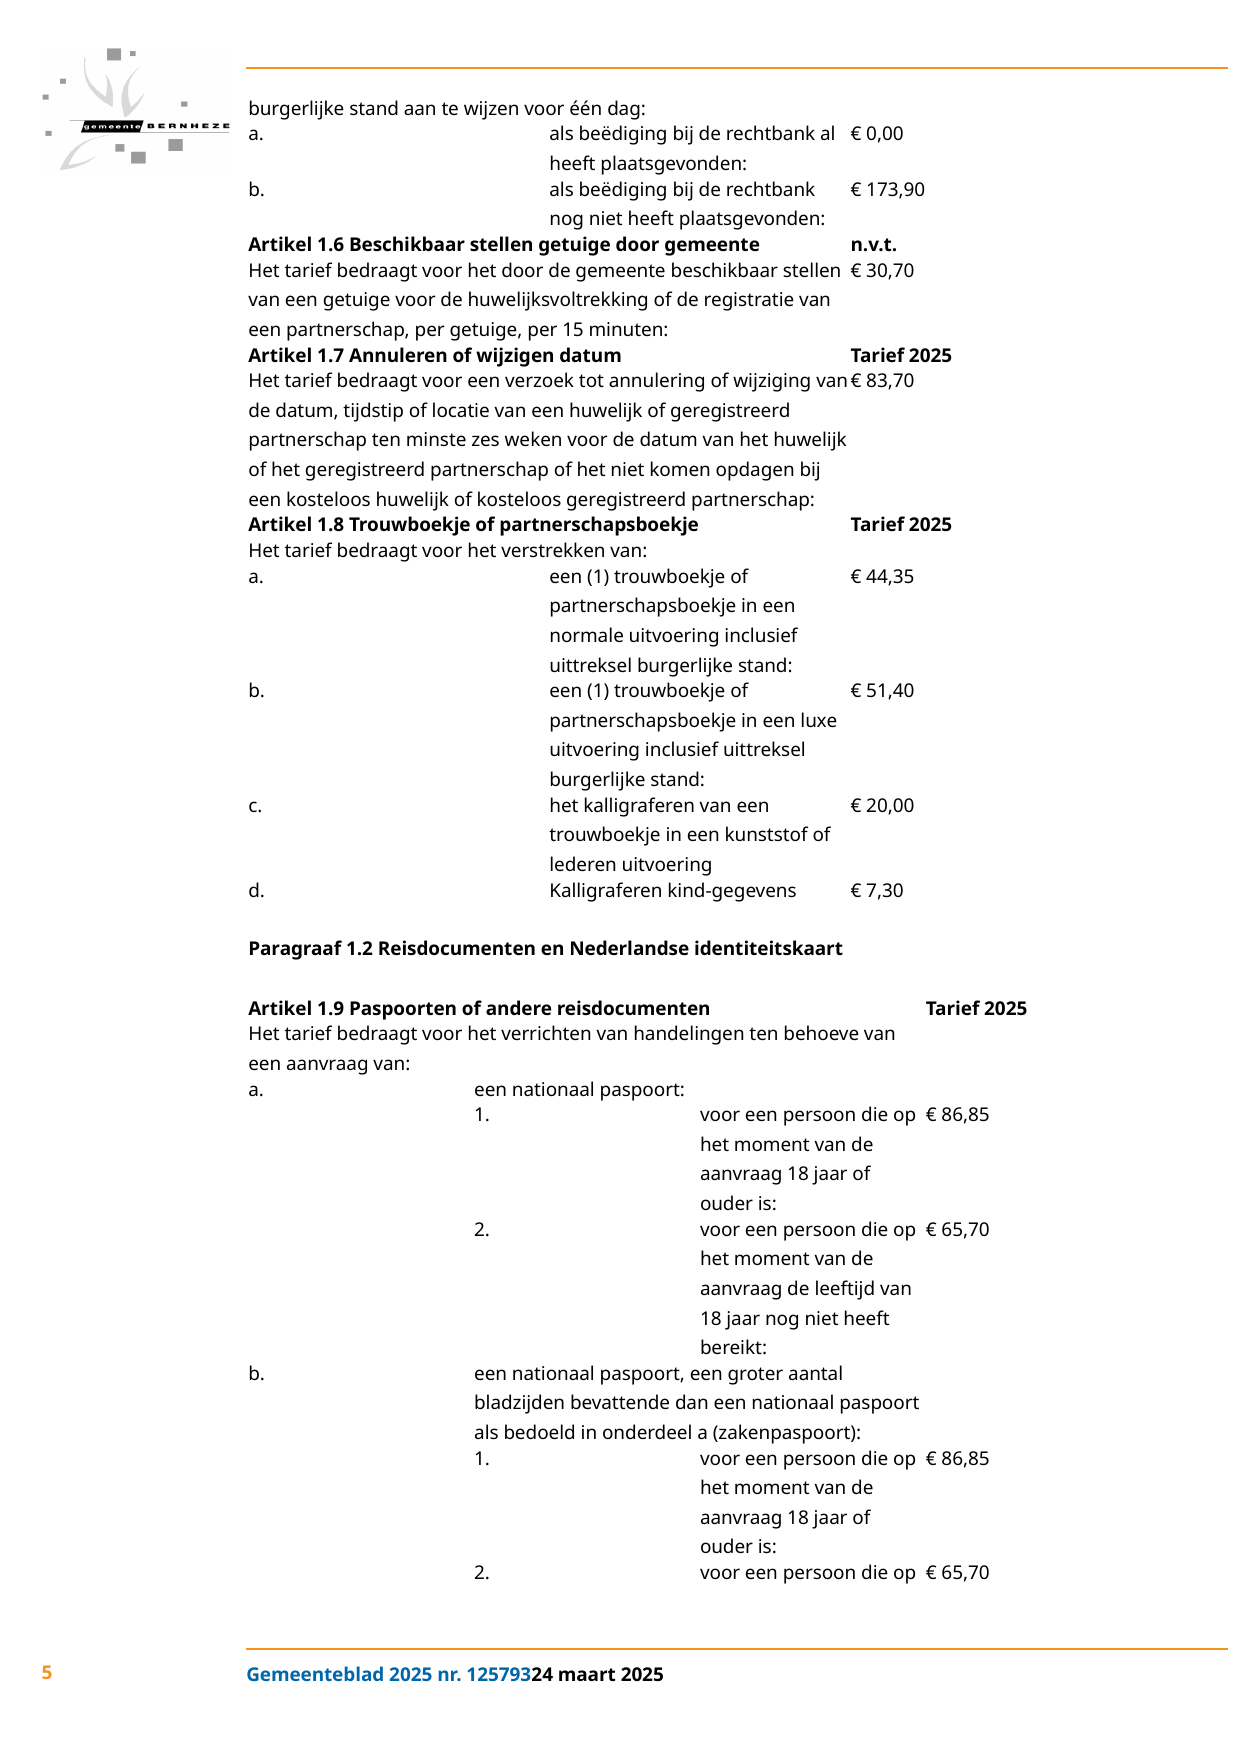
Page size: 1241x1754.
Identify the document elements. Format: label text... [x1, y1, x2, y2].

table_cell Kalligraferen kind-gegevens [549, 877, 850, 903]
table_cell voor een persoon die op het moment van de aanvraag 18 jaar of ouder is: [700, 1101, 926, 1216]
table_cell een (1) trouwboekje of partnerschapsboekje in een luxe uitvoering inclusief uittreksel burgerlijke stand: [549, 678, 850, 792]
table_cell € 44,35 [850, 563, 1152, 677]
table_cell [248, 1101, 474, 1216]
table_cell [926, 1360, 1152, 1445]
table_cell Het tarief bedraagt voor een verzoek tot annulering of wijziging van de datum, tijdstip of locatie van een huwelijk of geregistreerd partnerschap ten minste zes weken voor de datum van het huwelijk of het geregistreerd partnerschap of het niet komen opdagen bij een kosteloos huwelijk of kosteloos geregistreerd partnerschap: [248, 368, 850, 512]
table_cell 2. [474, 1216, 700, 1360]
table_cell voor een persoon die op het moment van de aanvraag 18 jaar of ouder is: [700, 1445, 926, 1559]
table_cell voor een persoon die op [700, 1559, 926, 1585]
table_cell b. [248, 176, 549, 231]
table_cell Tarief 2025 [850, 512, 1152, 537]
table_cell € 30,70 [850, 257, 1152, 342]
table_cell € 86,85 [926, 1101, 1152, 1216]
table_cell d. [248, 877, 549, 903]
table_cell een nationaal paspoort: [474, 1076, 926, 1101]
table_cell het kalligraferen van een trouwboekje in een kunststof of lederen uitvoering [549, 792, 850, 877]
table_cell Het tarief bedraagt voor het door de gemeente beschikbaar stellen van een getuige voor de huwelijksvoltrekking of de registratie van een partnerschap, per getuige, per 15 minuten: [248, 257, 850, 342]
table_cell voor een persoon die op het moment van de aanvraag de leeftijd van 18 jaar nog niet heeft bereikt: [700, 1216, 926, 1360]
table_header Artikel 1.9 Paspoorten of andere reisdocumenten [248, 995, 926, 1020]
table_cell [248, 1216, 474, 1360]
table_cell € 65,70 [926, 1216, 1152, 1360]
table_cell 1. [474, 1445, 700, 1559]
table_cell [926, 1076, 1152, 1101]
table_cell a. [248, 121, 549, 176]
table_cell Artikel 1.6 Beschikbaar stellen getuige door gemeente [248, 231, 850, 257]
table_cell € 0,00 [850, 121, 1152, 176]
table_cell € 86,85 [926, 1445, 1152, 1559]
table_cell [248, 1559, 474, 1585]
table_cell een (1) trouwboekje of partnerschapsboekje in een normale uitvoering inclusief uittreksel burgerlijke stand: [549, 563, 850, 677]
table_cell a. [248, 1076, 474, 1101]
table_cell Artikel 1.8 Trouwboekje of partnerschapsboekje [248, 512, 850, 537]
table_cell een nationaal paspoort, een groter aantal bladzijden bevattende dan een nationaal paspoort als bedoeld in onderdeel a (zakenpaspoort): [474, 1360, 926, 1445]
table_cell € 20,00 [850, 792, 1152, 877]
table_cell b. [248, 678, 549, 792]
table_cell € 83,70 [850, 368, 1152, 512]
table_cell Tarief 2025 [850, 342, 1152, 367]
table_cell burgerlijke stand aan te wijzen voor één dag: [248, 95, 850, 121]
table_cell Artikel 1.7 Annuleren of wijzigen datum [248, 342, 850, 367]
table_cell als beëdiging bij de rechtbank nog niet heeft plaatsgevonden: [549, 176, 850, 231]
table_cell [850, 95, 1152, 121]
table_cell 2. [474, 1559, 700, 1585]
table_cell c. [248, 792, 549, 877]
text Paragraaf 1.2 Reisdocumenten en Nederlandse identiteitskaart [248, 935, 1152, 961]
table_cell n.v.t. [850, 231, 1152, 257]
table_cell a. [248, 563, 549, 677]
table_cell [248, 1445, 474, 1559]
table_cell [926, 1020, 1152, 1076]
table_cell 1. [474, 1101, 700, 1216]
table_cell € 65,70 [926, 1559, 1152, 1585]
table_cell € 7,30 [850, 877, 1152, 903]
table_cell Het tarief bedraagt voor het verrichten van handelingen ten behoeve van een aanvraag van: [248, 1020, 926, 1076]
table_cell [850, 537, 1152, 563]
table_cell b. [248, 1360, 474, 1445]
table_cell € 173,90 [850, 176, 1152, 231]
table_cell Het tarief bedraagt voor het verstrekken van: [248, 537, 850, 563]
table_cell € 51,40 [850, 678, 1152, 792]
picture [41, 47, 231, 172]
table_header Tarief 2025 [926, 995, 1152, 1020]
table_cell als beëdiging bij de rechtbank al heeft plaatsgevonden: [549, 121, 850, 176]
